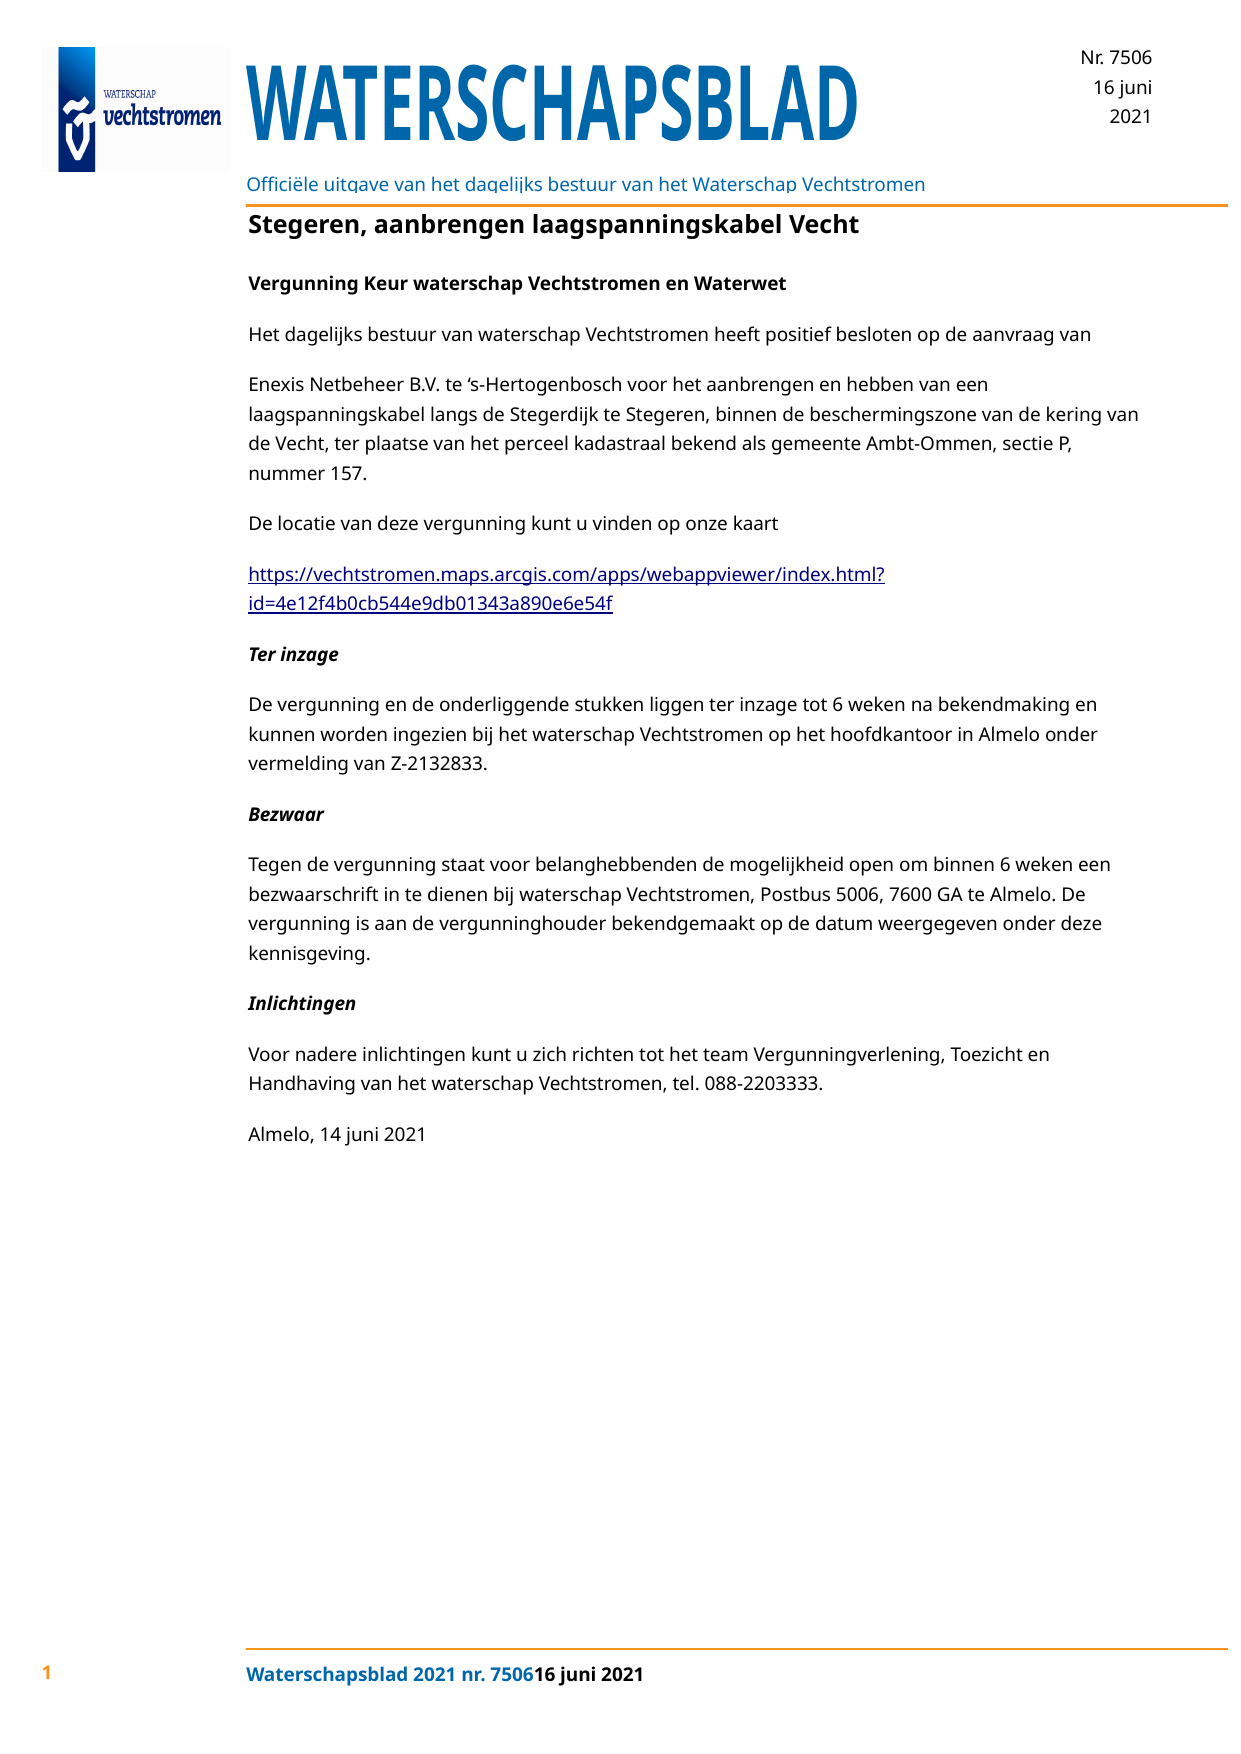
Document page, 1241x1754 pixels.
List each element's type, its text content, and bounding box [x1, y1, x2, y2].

text De locatie van deze vergunning kunt u vinden op onze kaart [248, 510, 1152, 536]
text Het dagelijks bestuur van waterschap Vechtstromen heeft positief besloten op de aanvraag van [248, 321, 1152, 346]
text Voor nadere inlichtingen kunt u zich richten tot het team Vergunningverlening, Toezicht en Handhaving van het waterschap Vechtstromen, tel. 088-2203333. [248, 1041, 1152, 1096]
text De vergunning en de onderliggende stukken liggen ter inzage tot 6 weken na bekendmaking en kunnen worden ingezien bij het waterschap Vechtstromen op het hoofdkantoor in Almelo onder vermelding van Z-2132833. [248, 691, 1152, 776]
text Almelo, 14 juni 2021 [248, 1121, 1152, 1146]
text Inlichtingen [248, 990, 1152, 1016]
text Ter inzage [248, 641, 1152, 666]
picture [41, 47, 231, 172]
text Vergunning Keur waterschap Vechtstromen en Waterwet [248, 270, 1152, 296]
text Stegeren, aanbrengen laagspanningskabel Vecht [248, 207, 1152, 241]
text Bezwaar [248, 801, 1152, 826]
text Enexis Netbeheer B.V. te ‘s-Hertogenbosch voor het aanbrengen en hebben van een laagspanningskabel langs de Stegerdijk te Stegeren, binnen de beschermingszone van de kering van de Vecht, ter plaatse van het perceel kadastraal bekend als gemeente Ambt-Ommen, sectie P, nummer 157. [248, 371, 1152, 486]
text https://vechtstromen.maps.arcgis.com/apps/webappviewer/index.html?id=4e12f4b0cb544e9db01343a890e6e54f [248, 561, 1152, 616]
text Tegen de vergunning staat voor belanghebbenden de mogelijkheid open om binnen 6 weken een bezwaarschrift in te dienen bij waterschap Vechtstromen, Postbus 5006, 7600 GA te Almelo. De vergunning is aan de vergunninghouder bekendgemaakt op de datum weergegeven onder deze kennisgeving. [248, 851, 1152, 966]
